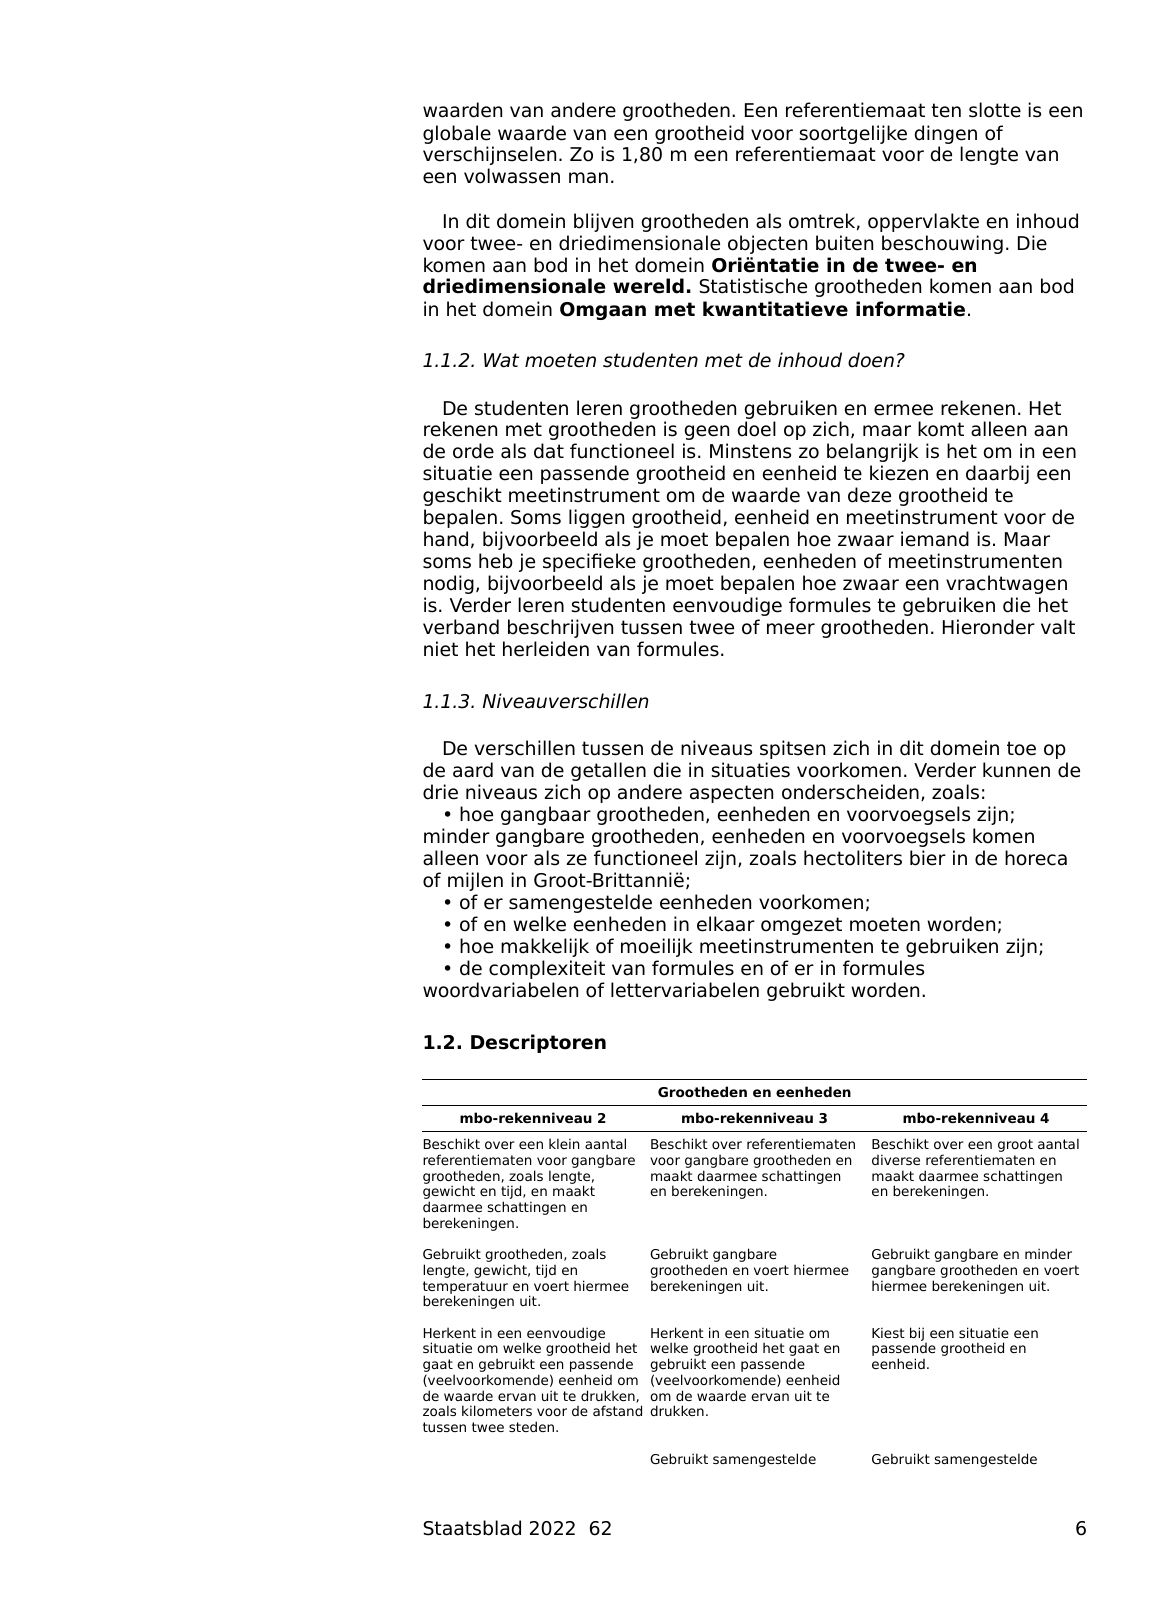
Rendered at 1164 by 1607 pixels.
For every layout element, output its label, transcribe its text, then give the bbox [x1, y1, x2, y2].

table_cell [865, 1231, 1087, 1247]
text In dit domein blijven grootheden als omtrek, oppervlakte en inhoud voor twee- en driedimensionale objecten buiten beschouwing. Die komen aan bod in het domein Oriëntatie in de twee- en driedimensionale wereld. Statistische grootheden komen aan bod in het domein Omgaan met kwantitatieve informatie. [422, 211, 1087, 320]
table_cell Beschikt over referentiematen voor gangbare grootheden en maakt daarmee schattingen en berekeningen. [644, 1132, 865, 1231]
table_cell [865, 1436, 1087, 1451]
table_cell [644, 1231, 865, 1247]
table_cell Gebruikt gangbare grootheden en voert hiermee berekeningen uit. [644, 1247, 865, 1310]
table_cell Kiest bij een situatie een passende grootheid en eenheid. [865, 1326, 1087, 1436]
text • hoe makkelijk of moeilijk meetinstrumenten te gebruiken zijn; [422, 936, 1087, 958]
table_cell Beschikt over een groot aantal diverse referentiematen en maakt daarmee schattingen en berekeningen. [865, 1132, 1087, 1231]
table_cell [422, 1231, 644, 1247]
table_cell Herkent in een situatie om welke grootheid het gaat en gebruikt een passende (veelvoorkomende) eenheid om de waarde ervan uit te drukken. [644, 1326, 865, 1436]
table_cell [644, 1436, 865, 1451]
table_cell mbo-rekenniveau 4 [865, 1106, 1087, 1131]
table_cell [422, 1451, 644, 1467]
table_cell [644, 1310, 865, 1326]
text De studenten leren grootheden gebruiken en ermee rekenen. Het rekenen met grootheden is geen doel op zich, maar komt alleen aan de orde als dat functioneel is. Minstens zo belangrijk is het om in een situatie een passende grootheid en eenheid te kiezen en daarbij een geschikt meetinstrument om de waarde van deze grootheid te bepalen. Soms liggen grootheid, eenheid en meetinstrument voor de hand, bijvoorbeeld als je moet bepalen hoe zwaar iemand is. Maar soms heb je specifieke grootheden, eenheden of meetinstrumenten nodig, bijvoorbeeld als je moet bepalen hoe zwaar een vrachtwagen is. Verder leren studenten eenvoudige formules te gebruiken die het verband beschrijven tussen twee of meer grootheden. Hieronder valt niet het herleiden van formules. [422, 397, 1087, 661]
text • de complexiteit van formules en of er in formules woordvariabelen of lettervariabelen gebruikt worden. [422, 958, 1087, 1002]
table_cell mbo-rekenniveau 2 [422, 1106, 644, 1131]
text • of en welke eenheden in elkaar omgezet moeten worden; [422, 914, 1087, 936]
table_cell Gebruikt samengestelde [644, 1451, 865, 1467]
table_cell [422, 1310, 644, 1326]
table_cell Gebruikt gangbare en minder gangbare grootheden en voert hiermee berekeningen uit. [865, 1247, 1087, 1310]
text De verschillen tussen de niveaus spitsen zich in dit domein toe op de aard van de getallen die in situaties voorkomen. Verder kunnen de drie niveaus zich op andere aspecten onderscheiden, zoals: [422, 738, 1087, 804]
subtitle 1.1.2. Wat moeten studenten met de inhoud doen? [422, 350, 1087, 372]
table_cell [422, 1436, 644, 1451]
table_cell Gebruikt samengestelde [865, 1451, 1087, 1467]
text • of er samengestelde eenheden voorkomen; [422, 892, 1087, 914]
table_cell mbo-rekenniveau 3 [644, 1106, 865, 1131]
table_cell Beschikt over een klein aantal referentiematen voor gangbare grootheden, zoals lengte, gewicht en tijd, en maakt daarmee schattingen en berekeningen. [422, 1132, 644, 1231]
subtitle 1.1.3. Niveauverschillen [422, 691, 1087, 713]
text • hoe gangbaar grootheden, eenheden en voorvoegsels zijn; minder gangbare grootheden, eenheden en voorvoegsels komen alleen voor als ze functioneel zijn, zoals hectoliters bier in de horeca of mijlen in Groot-Brittannië; [422, 804, 1087, 892]
table_cell Gebruikt grootheden, zoals lengte, gewicht, tijd en temperatuur en voert hiermee berekeningen uit. [422, 1247, 644, 1310]
subtitle 1.2. Descriptoren [422, 1032, 1087, 1054]
table_cell [865, 1310, 1087, 1326]
table_cell Herkent in een eenvoudige situatie om welke grootheid het gaat en gebruikt een passende (veelvoorkomende) eenheid om de waarde ervan uit te drukken, zoals kilometers voor de afstand tussen twee steden. [422, 1326, 644, 1436]
text waarden van andere grootheden. Een referentiemaat ten slotte is een globale waarde van een grootheid voor soortgelijke dingen of verschijnselen. Zo is 1,80 m een referentiemaat voor de lengte van een volwassen man. [422, 100, 1087, 188]
table_header Grootheden en eenheden [422, 1080, 1087, 1105]
